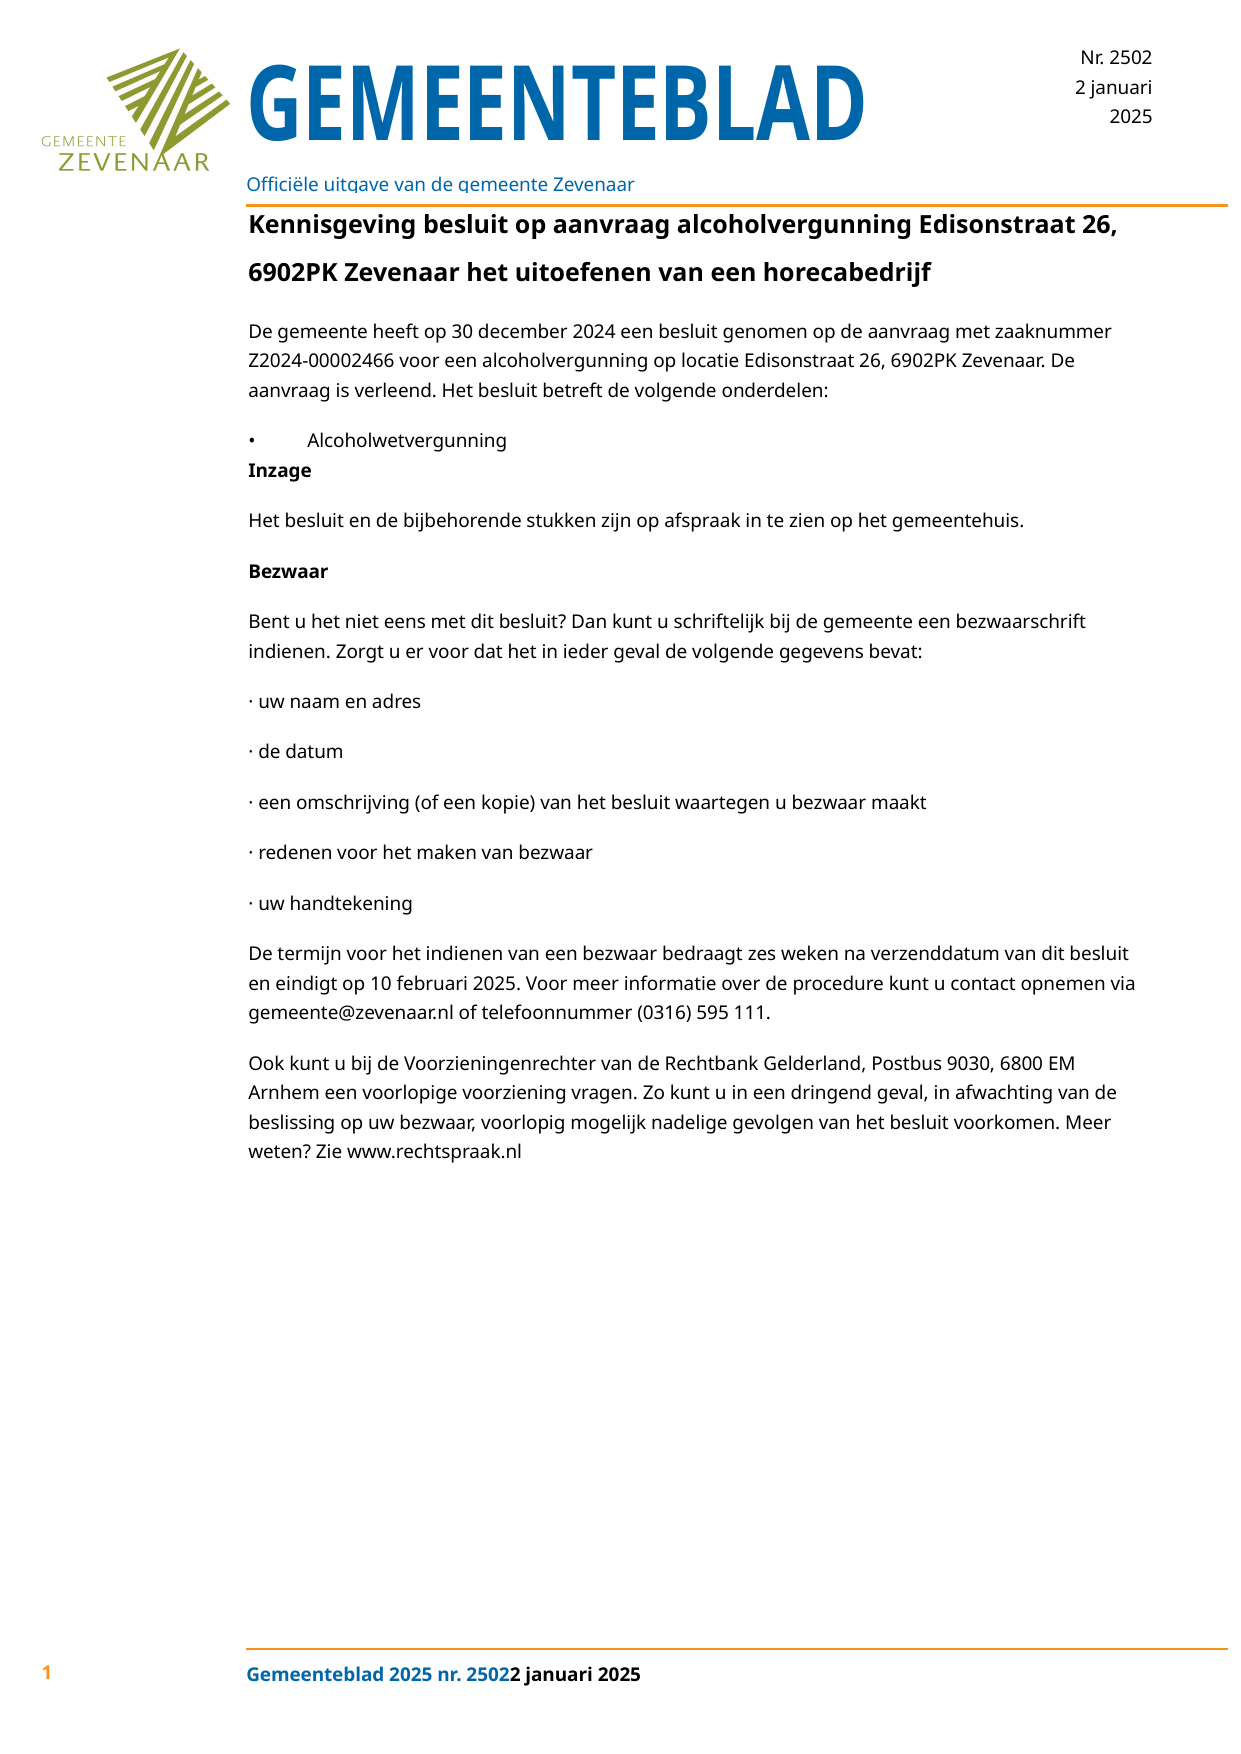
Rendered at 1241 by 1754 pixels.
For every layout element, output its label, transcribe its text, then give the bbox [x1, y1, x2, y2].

text De termijn voor het indienen van een bezwaar bedraagt zes weken na verzenddatum van dit besluit en eindigt op 10 februari 2025. Voor meer informatie over de procedure kunt u contact opnemen via gemeente@zevenaar.nl of telefoonnummer (0316) 595 111. [248, 940, 1152, 1025]
list Alcoholwetvergunning [248, 427, 1152, 453]
text · uw naam en adres [248, 688, 1152, 714]
picture [41, 47, 231, 172]
text De gemeente heeft op 30 december 2024 een besluit genomen op de aanvraag met zaaknummer Z2024-00002466 voor een alcoholvergunning op locatie Edisonstraat 26, 6902PK Zevenaar. De aanvraag is verleend. Het besluit betreft de volgende onderdelen: [248, 318, 1152, 403]
text · redenen voor het maken van bezwaar [248, 839, 1152, 865]
text · uw handtekening [248, 890, 1152, 916]
text Kennisgeving besluit op aanvraag alcoholvergunning Edisonstraat 26, 6902PK Zevenaar het uitoefenen van een horecabedrijf [248, 207, 1152, 288]
text Het besluit en de bijbehorende stukken zijn op afspraak in te zien op het gemeentehuis. [248, 507, 1152, 533]
text Bezwaar [248, 558, 1152, 584]
text Bent u het niet eens met dit besluit? Dan kunt u schriftelijk bij de gemeente een bezwaarschrift indienen. Zorgt u er voor dat het in ieder geval de volgende gegevens bevat: [248, 608, 1152, 664]
text Ook kunt u bij de Voorzieningenrechter van de Rechtbank Gelderland, Postbus 9030, 6800 EM Arnhem een voorlopige voorziening vragen. Zo kunt u in een dringend geval, in afwachting van de beslissing op uw bezwaar, voorlopig mogelijk nadelige gevolgen van het besluit voorkomen. Meer weten? Zie www.rechtspraak.nl [248, 1050, 1152, 1164]
text Inzage [248, 457, 1152, 483]
text · de datum [248, 739, 1152, 764]
text · een omschrijving (of een kopie) van het besluit waartegen u bezwaar maakt [248, 789, 1152, 815]
